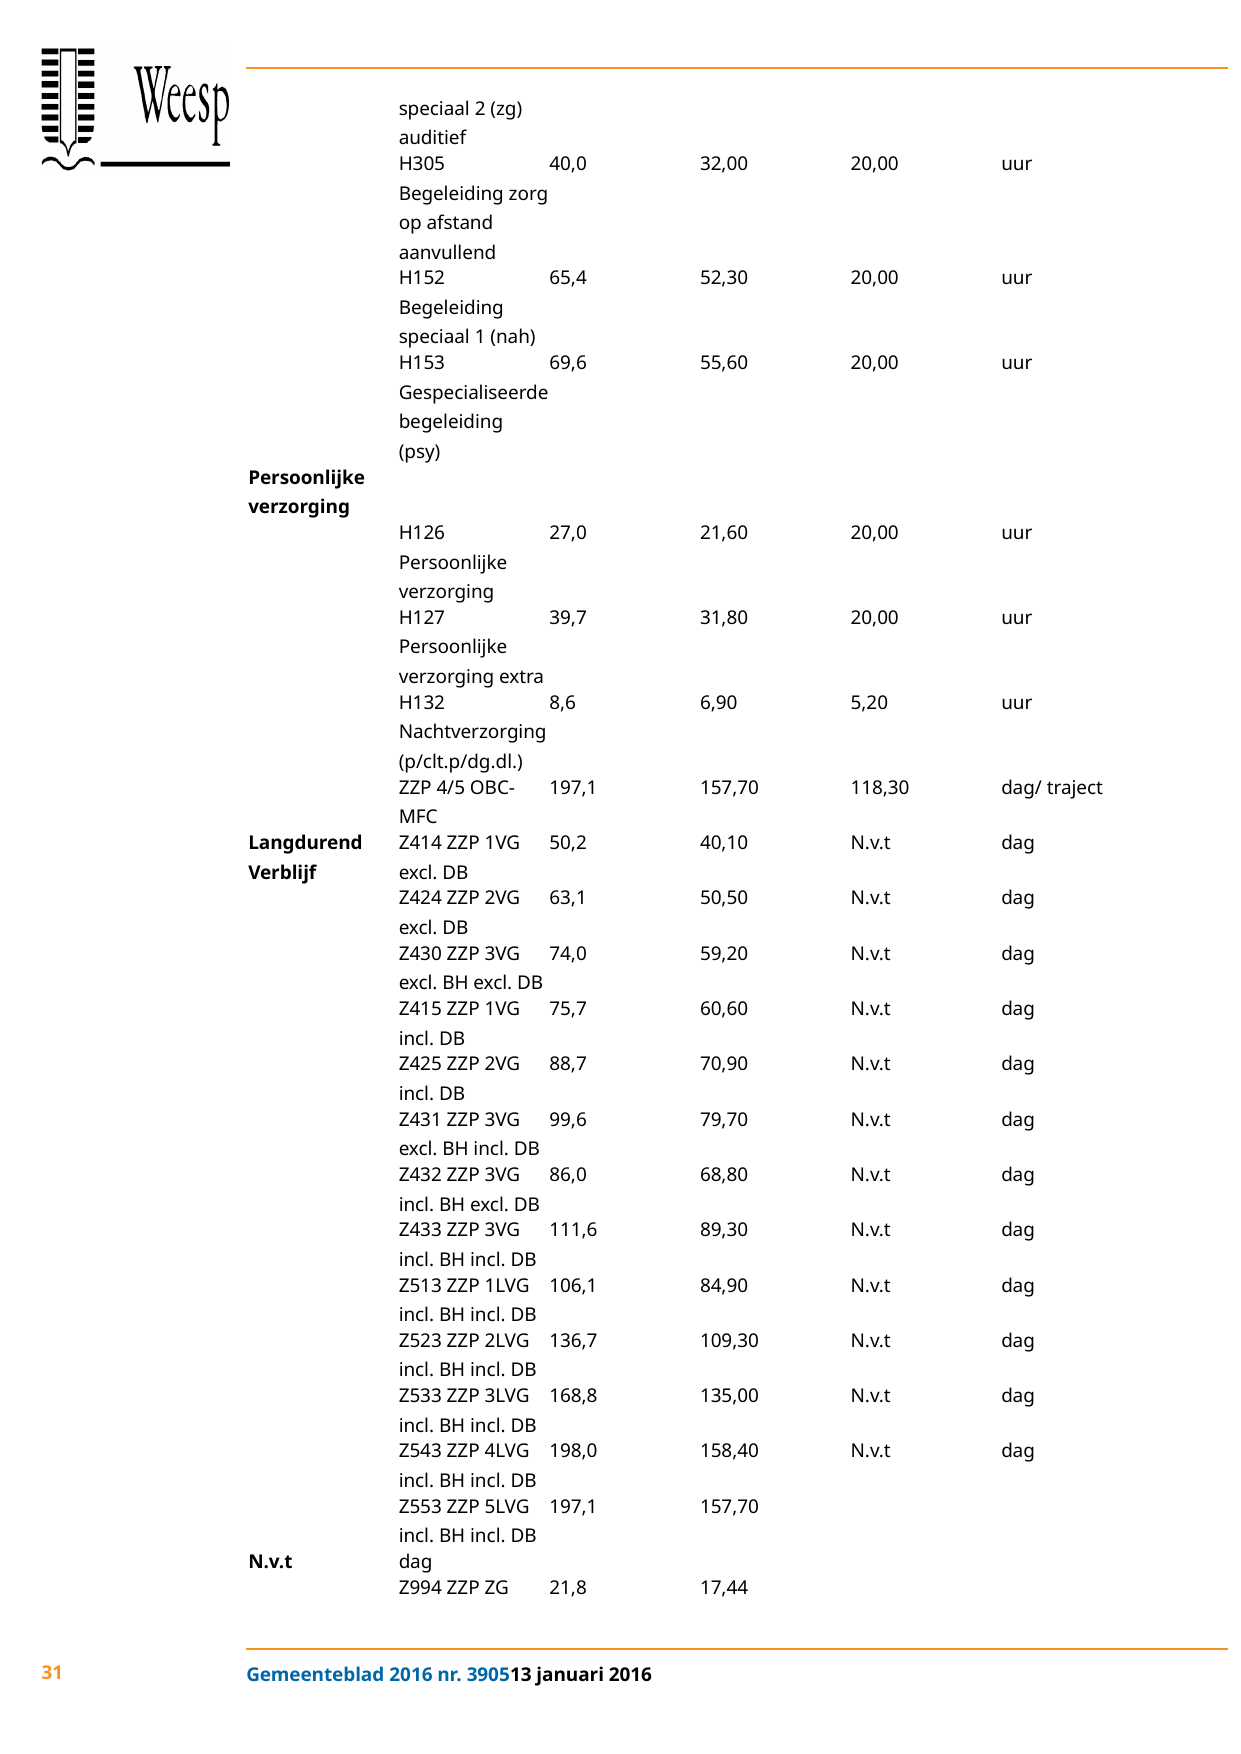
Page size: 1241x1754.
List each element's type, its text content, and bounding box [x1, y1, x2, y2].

table_cell 27,0 [549, 519, 700, 604]
table_cell N.v.t [850, 1272, 1001, 1327]
table_cell [248, 1106, 398, 1161]
table_cell Z430 ZZP 3VG excl. BH excl. DB [399, 940, 549, 995]
table_cell 6,90 [700, 689, 850, 774]
table_cell ZZP 4/5 OBC-MFC [399, 774, 549, 829]
table_cell dag [1001, 885, 1152, 940]
table_cell 109,30 [700, 1327, 850, 1382]
table_cell 20,00 [850, 350, 1001, 464]
table_cell [248, 1161, 398, 1216]
table_cell [248, 350, 398, 464]
table_cell 21,8 [549, 1574, 700, 1600]
table_cell [850, 95, 1001, 150]
table_cell 8,6 [549, 689, 700, 774]
table_cell 86,0 [549, 1161, 700, 1216]
table_cell [248, 1216, 398, 1272]
table_cell [399, 464, 549, 519]
table_cell 20,00 [850, 265, 1001, 349]
table_cell [850, 1548, 1001, 1574]
table_cell [248, 885, 398, 940]
table_cell 75,7 [549, 995, 700, 1051]
table_cell N.v.t [850, 1383, 1001, 1438]
table_cell [248, 1574, 398, 1600]
table_cell [248, 95, 398, 150]
table_cell 65,4 [549, 265, 700, 349]
table_cell [1001, 1574, 1152, 1600]
table_cell dag [1001, 1438, 1152, 1493]
table_cell 20,00 [850, 150, 1001, 264]
table_cell [850, 464, 1001, 519]
table_cell N.v.t [850, 1216, 1001, 1272]
table_cell N.v.t [850, 1327, 1001, 1382]
table_cell 111,6 [549, 1216, 700, 1272]
table_cell 198,0 [549, 1438, 700, 1493]
table_cell dag [1001, 829, 1152, 884]
table_cell [248, 519, 398, 604]
table_cell [549, 1548, 700, 1574]
table_cell uur [1001, 689, 1152, 774]
table_cell Z424 ZZP 2VG excl. DB [399, 885, 549, 940]
table_cell Langdurend Verblijf [248, 829, 398, 884]
table_cell Z432 ZZP 3VG incl. BH excl. DB [399, 1161, 549, 1216]
table_cell [549, 95, 700, 150]
table_cell [248, 1051, 398, 1106]
table_cell 60,60 [700, 995, 850, 1051]
table_cell 68,80 [700, 1161, 850, 1216]
table_cell 106,1 [549, 1272, 700, 1327]
picture [41, 47, 231, 172]
table_cell Z523 ZZP 2LVG incl. BH incl. DB [399, 1327, 549, 1382]
table_cell 32,00 [700, 150, 850, 264]
table_cell 52,30 [700, 265, 850, 349]
table_cell N.v.t [850, 1161, 1001, 1216]
table_cell 17,44 [700, 1574, 850, 1600]
table_cell dag [1001, 1106, 1152, 1161]
table_cell 168,8 [549, 1383, 700, 1438]
table_cell dag [399, 1548, 549, 1574]
table_cell Z425 ZZP 2VG incl. DB [399, 1051, 549, 1106]
table_cell 99,6 [549, 1106, 700, 1161]
table_cell dag [1001, 1161, 1152, 1216]
table_cell 31,80 [700, 604, 850, 689]
table_cell 79,70 [700, 1106, 850, 1161]
table_cell [248, 995, 398, 1051]
table_cell Z553 ZZP 5LVG incl. BH incl. DB [399, 1493, 549, 1548]
table_cell Z431 ZZP 3VG excl. BH incl. DB [399, 1106, 549, 1161]
table_cell [248, 265, 398, 349]
table_cell [248, 604, 398, 689]
table_cell 63,1 [549, 885, 700, 940]
table_cell N.v.t [248, 1548, 398, 1574]
table_cell [1001, 1548, 1152, 1574]
table_cell 40,10 [700, 829, 850, 884]
table_cell speciaal 2 (zg) auditief [399, 95, 549, 150]
table_cell 89,30 [700, 1216, 850, 1272]
table_cell dag [1001, 1383, 1152, 1438]
table_cell dag/ traject [1001, 774, 1152, 829]
table_cell [700, 1548, 850, 1574]
table_cell [248, 940, 398, 995]
table_cell 197,1 [549, 774, 700, 829]
table_cell N.v.t [850, 1106, 1001, 1161]
table_cell [248, 774, 398, 829]
table_cell [700, 95, 850, 150]
table_cell uur [1001, 150, 1152, 264]
table_cell 136,7 [549, 1327, 700, 1382]
table_cell [248, 1327, 398, 1382]
table_cell [248, 1493, 398, 1548]
table_cell Z994 ZZP ZG [399, 1574, 549, 1600]
table_cell [248, 689, 398, 774]
table_cell N.v.t [850, 885, 1001, 940]
table_cell 5,20 [850, 689, 1001, 774]
table_cell dag [1001, 1327, 1152, 1382]
table_cell 50,50 [700, 885, 850, 940]
table_cell dag [1001, 995, 1152, 1051]
table_cell [248, 1383, 398, 1438]
table_cell 55,60 [700, 350, 850, 464]
table_cell Persoonlijke verzorging [248, 464, 398, 519]
table_cell Z543 ZZP 4LVG incl. BH incl. DB [399, 1438, 549, 1493]
table_cell 39,7 [549, 604, 700, 689]
table_cell [1001, 1493, 1152, 1548]
table_cell 74,0 [549, 940, 700, 995]
table_cell H126 Persoonlijke verzorging [399, 519, 549, 604]
table_cell 21,60 [700, 519, 850, 604]
table_cell N.v.t [850, 995, 1001, 1051]
table_cell Z415 ZZP 1VG incl. DB [399, 995, 549, 1051]
table_cell H153 Gespecialiseerde begeleiding (psy) [399, 350, 549, 464]
table_cell 88,7 [549, 1051, 700, 1106]
table_cell 20,00 [850, 519, 1001, 604]
table_cell 84,90 [700, 1272, 850, 1327]
table_cell 59,20 [700, 940, 850, 995]
table_cell 158,40 [700, 1438, 850, 1493]
table_cell N.v.t [850, 829, 1001, 884]
table_cell uur [1001, 350, 1152, 464]
table_cell N.v.t [850, 1438, 1001, 1493]
table_cell 50,2 [549, 829, 700, 884]
table_cell 40,0 [549, 150, 700, 264]
table_cell [850, 1574, 1001, 1600]
table_cell H132 Nachtverzorging (p/clt.p/dg.dl.) [399, 689, 549, 774]
table_cell dag [1001, 1216, 1152, 1272]
table_cell 135,00 [700, 1383, 850, 1438]
table_cell N.v.t [850, 940, 1001, 995]
table_cell [549, 464, 700, 519]
table_cell [1001, 95, 1152, 150]
table_cell dag [1001, 1051, 1152, 1106]
table_cell Z414 ZZP 1VG excl. DB [399, 829, 549, 884]
table_cell 197,1 [549, 1493, 700, 1548]
table_cell H152 Begeleiding speciaal 1 (nah) [399, 265, 549, 349]
table_cell Z513 ZZP 1LVG incl. BH incl. DB [399, 1272, 549, 1327]
table_cell Z433 ZZP 3VG incl. BH incl. DB [399, 1216, 549, 1272]
table_cell dag [1001, 1272, 1152, 1327]
table_cell [248, 1438, 398, 1493]
table_cell [700, 464, 850, 519]
table_cell uur [1001, 604, 1152, 689]
table_cell 118,30 [850, 774, 1001, 829]
table_cell Z533 ZZP 3LVG incl. BH incl. DB [399, 1383, 549, 1438]
table_cell 70,90 [700, 1051, 850, 1106]
table_cell [1001, 464, 1152, 519]
table_cell 157,70 [700, 1493, 850, 1548]
table_cell 69,6 [549, 350, 700, 464]
table_cell 20,00 [850, 604, 1001, 689]
table_cell H305 Begeleiding zorg op afstand aanvullend [399, 150, 549, 264]
table_cell uur [1001, 265, 1152, 349]
table_cell [850, 1493, 1001, 1548]
table_cell N.v.t [850, 1051, 1001, 1106]
table_cell [248, 1272, 398, 1327]
table_cell [248, 150, 398, 264]
table_cell dag [1001, 940, 1152, 995]
table_cell H127 Persoonlijke verzorging extra [399, 604, 549, 689]
table_cell uur [1001, 519, 1152, 604]
table_cell 157,70 [700, 774, 850, 829]
